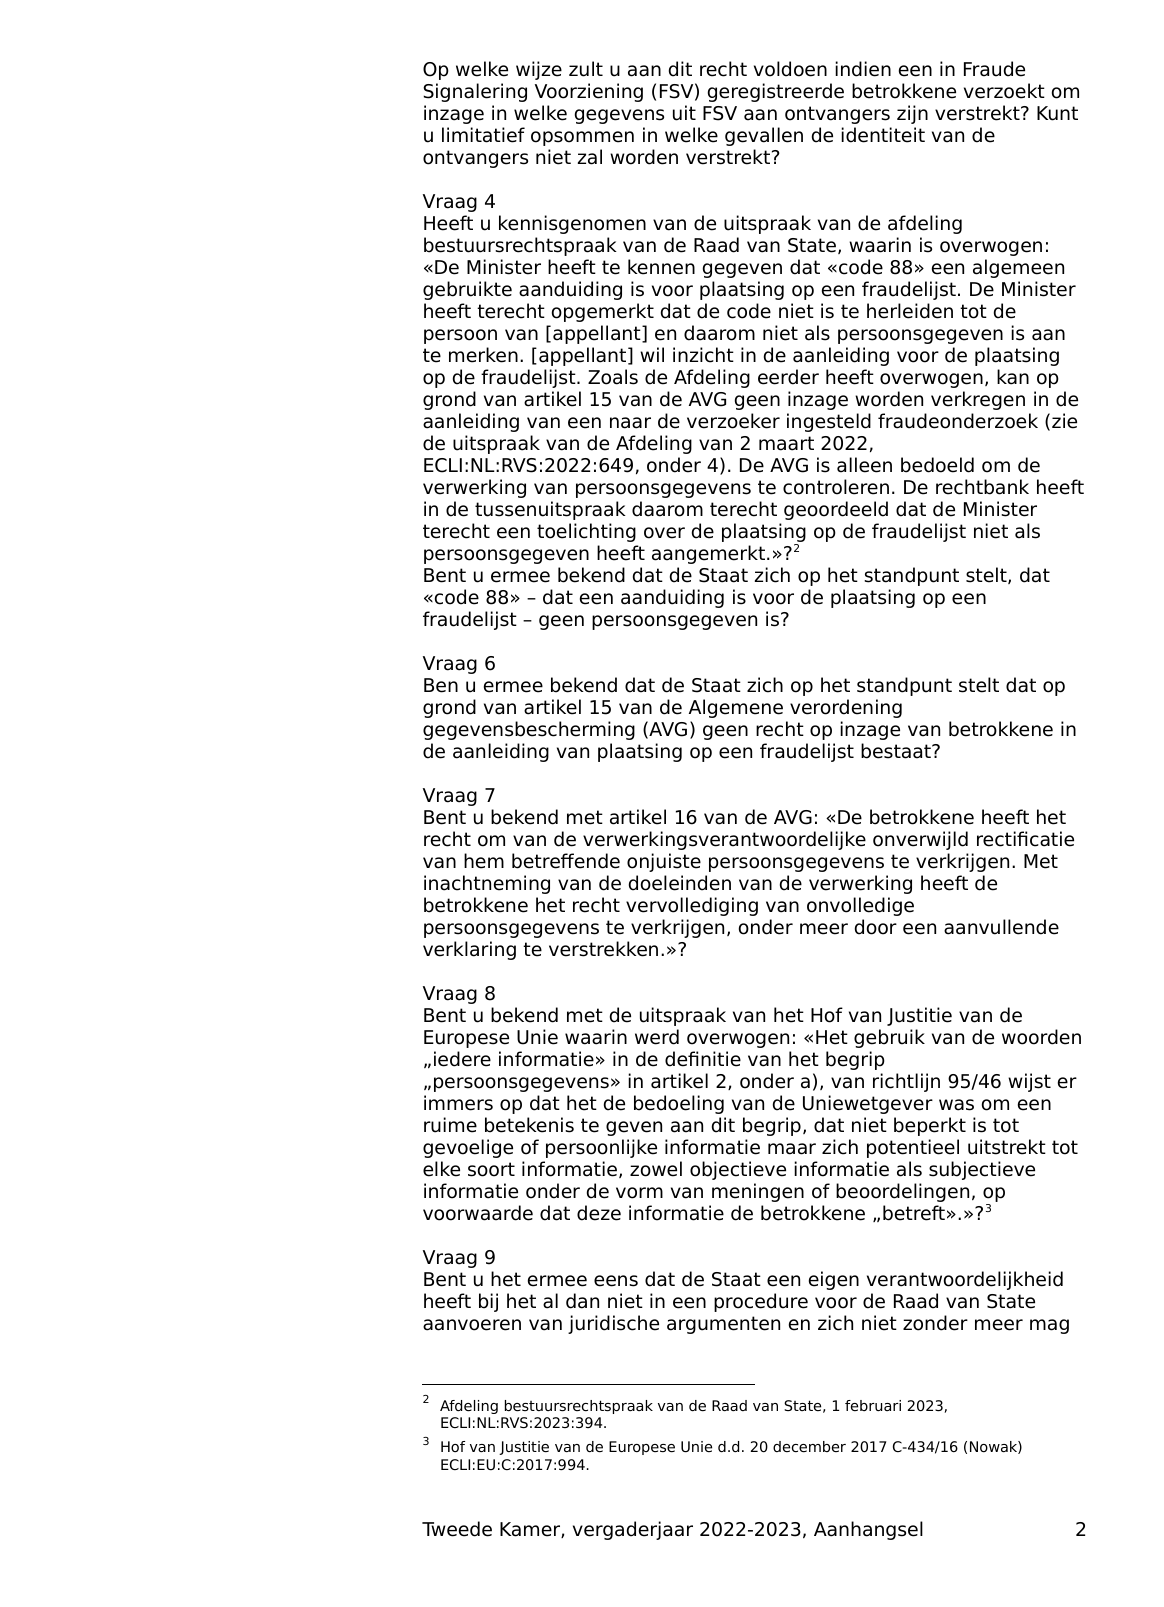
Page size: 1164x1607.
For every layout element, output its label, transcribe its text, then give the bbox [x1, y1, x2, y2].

text Bent u ermee bekend dat de Staat zich op het standpunt stelt, dat «code 88» – dat een aanduiding is voor de plaatsing op een fraudelijst – geen persoonsgegeven is? [422, 565, 1087, 631]
text Bent u het ermee eens dat de Staat een eigen verantwoordelijkheid heeft bij het al dan niet in een procedure voor de Raad van State aanvoeren van juridische argumenten en zich niet zonder meer mag [422, 1269, 1087, 1335]
text Bent u bekend met de uitspraak van het Hof van Justitie van de Europese Unie waarin werd overwogen: «Het gebruik van de woorden „iedere informatie» in de definitie van het begrip „persoonsgegevens» in artikel 2, onder a), van richtlijn 95/46 wijst er immers op dat het de bedoeling van de Uniewetgever was om een ruime betekenis te geven aan dit begrip, dat niet beperkt is tot gevoelige of persoonlijke informatie maar zich potentieel uitstrekt tot elke soort informatie, zowel objectieve informatie als subjectieve informatie onder de vorm van meningen of beoordelingen, op voorwaarde dat deze informatie de betrokkene „betreft».»? [422, 1005, 1087, 1225]
text Vraag 6 [422, 653, 1087, 675]
text Vraag 9 [422, 1247, 1087, 1269]
text Vraag 8 [422, 983, 1087, 1005]
text Ben u ermee bekend dat de Staat zich op het standpunt stelt dat op grond van artikel 15 van de Algemene verordening gegevensbescherming (AVG) geen recht op inzage van betrokkene in de aanleiding van plaatsing op een fraudelijst bestaat? [422, 675, 1087, 763]
text Op welke wijze zult u aan dit recht voldoen indien een in Fraude Signalering Voorziening (FSV) geregistreerde betrokkene verzoekt om inzage in welke gegevens uit FSV aan ontvangers zijn verstrekt? Kunt u limitatief opsommen in welke gevallen de identiteit van de ontvangers niet zal worden verstrekt? [422, 59, 1087, 169]
text Vraag 4 [422, 191, 1087, 213]
text Bent u bekend met artikel 16 van de AVG: «De betrokkene heeft het recht om van de verwerkingsverantwoordelijke onverwijld rectificatie van hem betreffende onjuiste persoonsgegevens te verkrijgen. Met inachtneming van de doeleinden van de verwerking heeft de betrokkene het recht vervollediging van onvolledige persoonsgegevens te verkrijgen, onder meer door een aanvullende verklaring te verstrekken.»? [422, 807, 1087, 961]
text Afdeling bestuursrechtspraak van de Raad van State, 1 februari 2023, ECLI:NL:RVS:2023:394. [422, 1393, 1087, 1432]
text Hof van Justitie van de Europese Unie d.d. 20 december 2017 C-434/16 (Nowak) ECLI:EU:C:2017:994. [422, 1435, 1087, 1474]
text Vraag 7 [422, 785, 1087, 807]
text Heeft u kennisgenomen van de uitspraak van de afdeling bestuursrechtspraak van de Raad van State, waarin is overwogen: «De Minister heeft te kennen gegeven dat «code 88» een algemeen gebruikte aanduiding is voor plaatsing op een fraudelijst. De Minister heeft terecht opgemerkt dat de code niet is te herleiden tot de persoon van [appellant] en daarom niet als persoonsgegeven is aan te merken. [appellant] wil inzicht in de aanleiding voor de plaatsing op de fraudelijst. Zoals de Afdeling eerder heeft overwogen, kan op grond van artikel 15 van de AVG geen inzage worden verkregen in de aanleiding van een naar de verzoeker ingesteld fraudeonderzoek (zie de uitspraak van de Afdeling van 2 maart 2022, ECLI:NL:RVS:2022:649, onder 4). De AVG is alleen bedoeld om de verwerking van persoonsgegevens te controleren. De rechtbank heeft in de tussenuitspraak daarom terecht geoordeeld dat de Minister terecht een toelichting over de plaatsing op de fraudelijst niet als persoonsgegeven heeft aangemerkt.»? [422, 213, 1087, 565]
